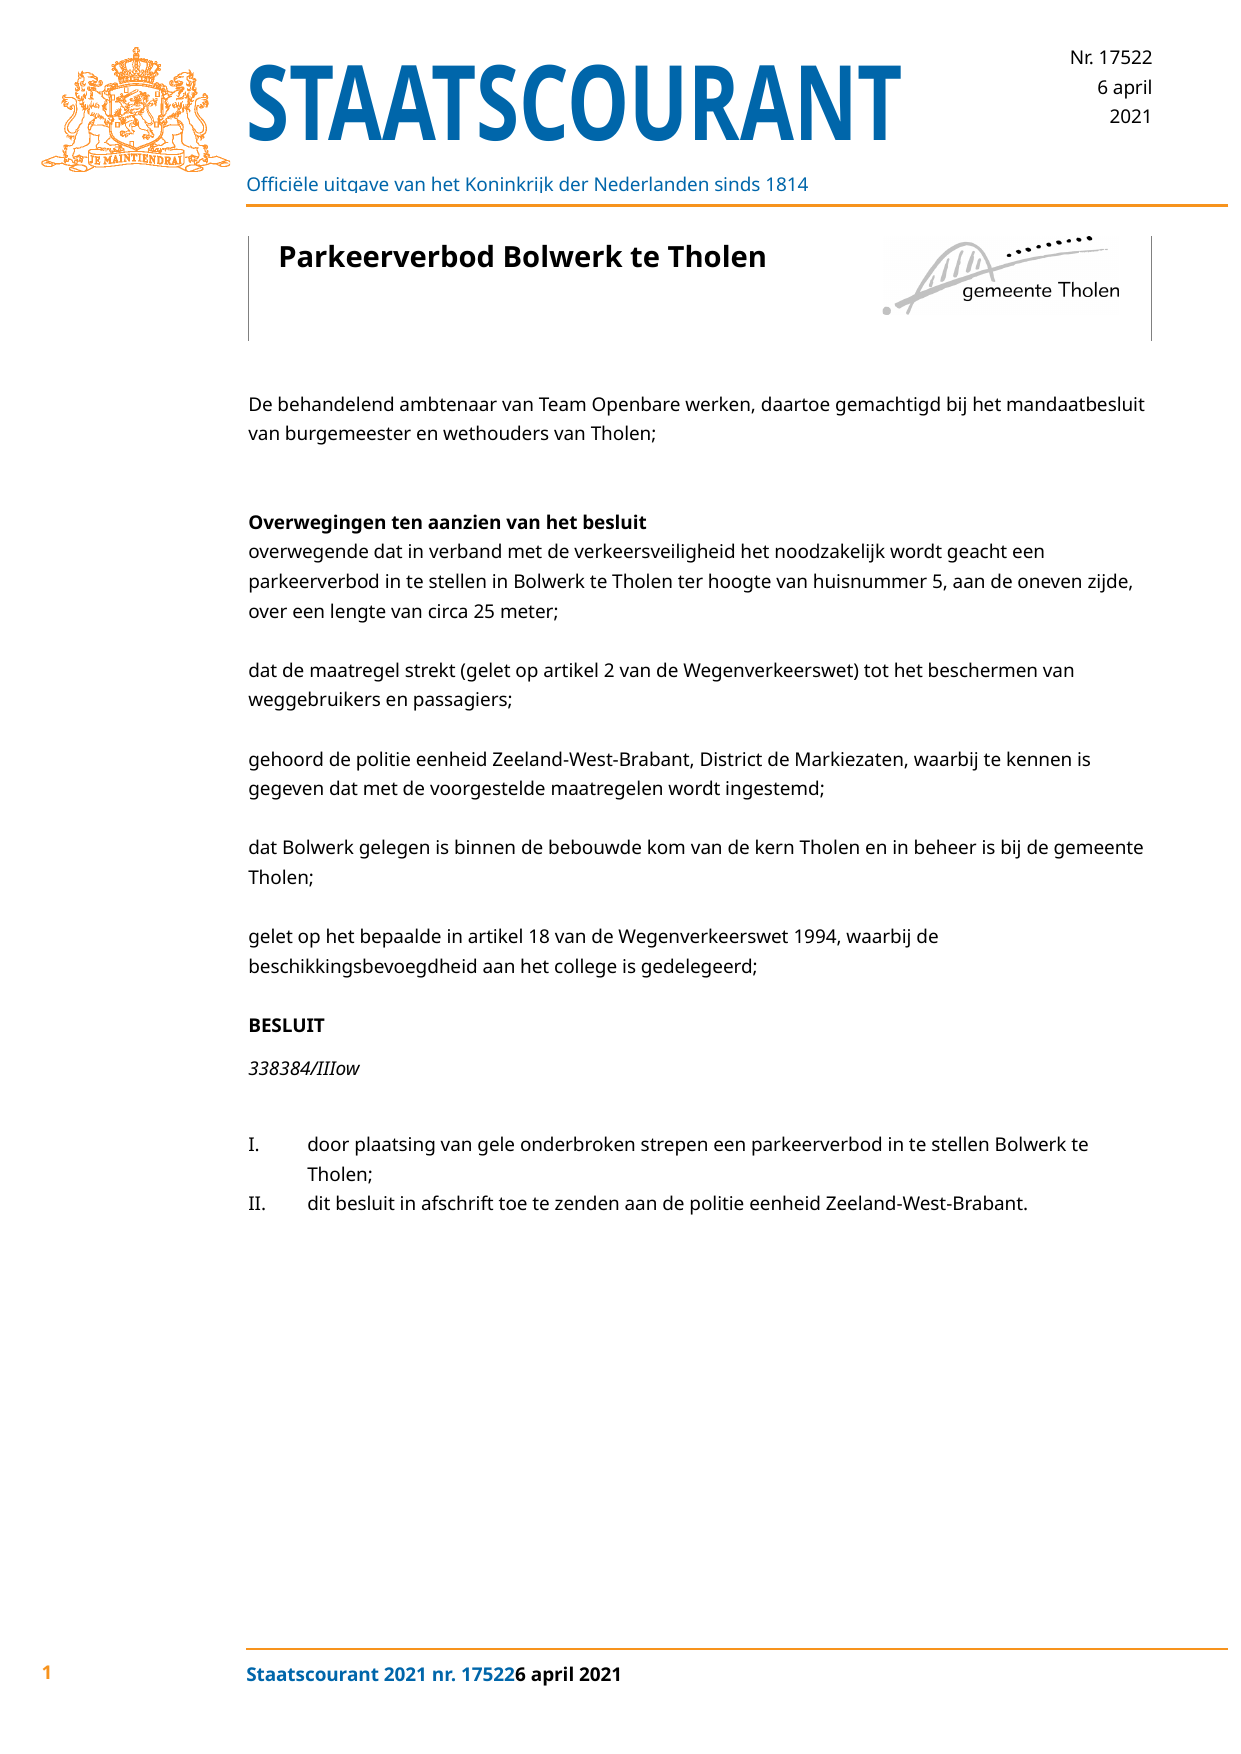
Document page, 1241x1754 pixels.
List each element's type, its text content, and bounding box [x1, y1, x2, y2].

text Overwegingen ten aanzien van het besluit [248, 509, 1152, 535]
table_header [850, 236, 1151, 341]
text dat Bolwerk gelegen is binnen de bebouwde kom van de kern Tholen en in beheer is bij de gemeente Tholen; [248, 834, 1152, 890]
picture [882, 236, 1119, 315]
text overwegende dat in verband met de verkeersveiligheid het noodzakelijk wordt geacht een parkeerverbod in te stellen in Bolwerk te Tholen ter hoogte van huisnummer 5, aan de oneven zijde, over een lengte van circa 25 meter; [248, 539, 1152, 623]
text 338384/IIIow [248, 1055, 1152, 1081]
text gelet op het bepaalde in artikel 18 van de Wegenverkeerswet 1994, waarbij de beschikkingsbevoegdheid aan het college is gedelegeerd; [248, 923, 1152, 978]
text BESLUIT [248, 1012, 1152, 1038]
list dit besluit in afschrift toe te zenden aan de politie eenheid Zeeland-West-Brabant. [248, 1190, 1152, 1216]
text De behandelend ambtenaar van Team Openbare werken, daartoe gemachtigd bij het mandaatbesluit van burgemeester en wethouders van Tholen; [248, 391, 1152, 446]
table_header Parkeerverbod Bolwerk te Tholen [249, 236, 850, 341]
picture [41, 47, 231, 172]
text gehoord de politie eenheid Zeeland-West-Brabant, District de Markiezaten, waarbij te kennen is gegeven dat met de voorgestelde maatregelen wordt ingestemd; [248, 746, 1152, 801]
list door plaatsing van gele onderbroken strepen een parkeerverbod in te stellen Bolwerk te Tholen; [248, 1131, 1152, 1187]
text dat de maatregel strekt (gelet op artikel 2 van de Wegenverkeerswet) tot het beschermen van weggebruikers en passagiers; [248, 657, 1152, 712]
